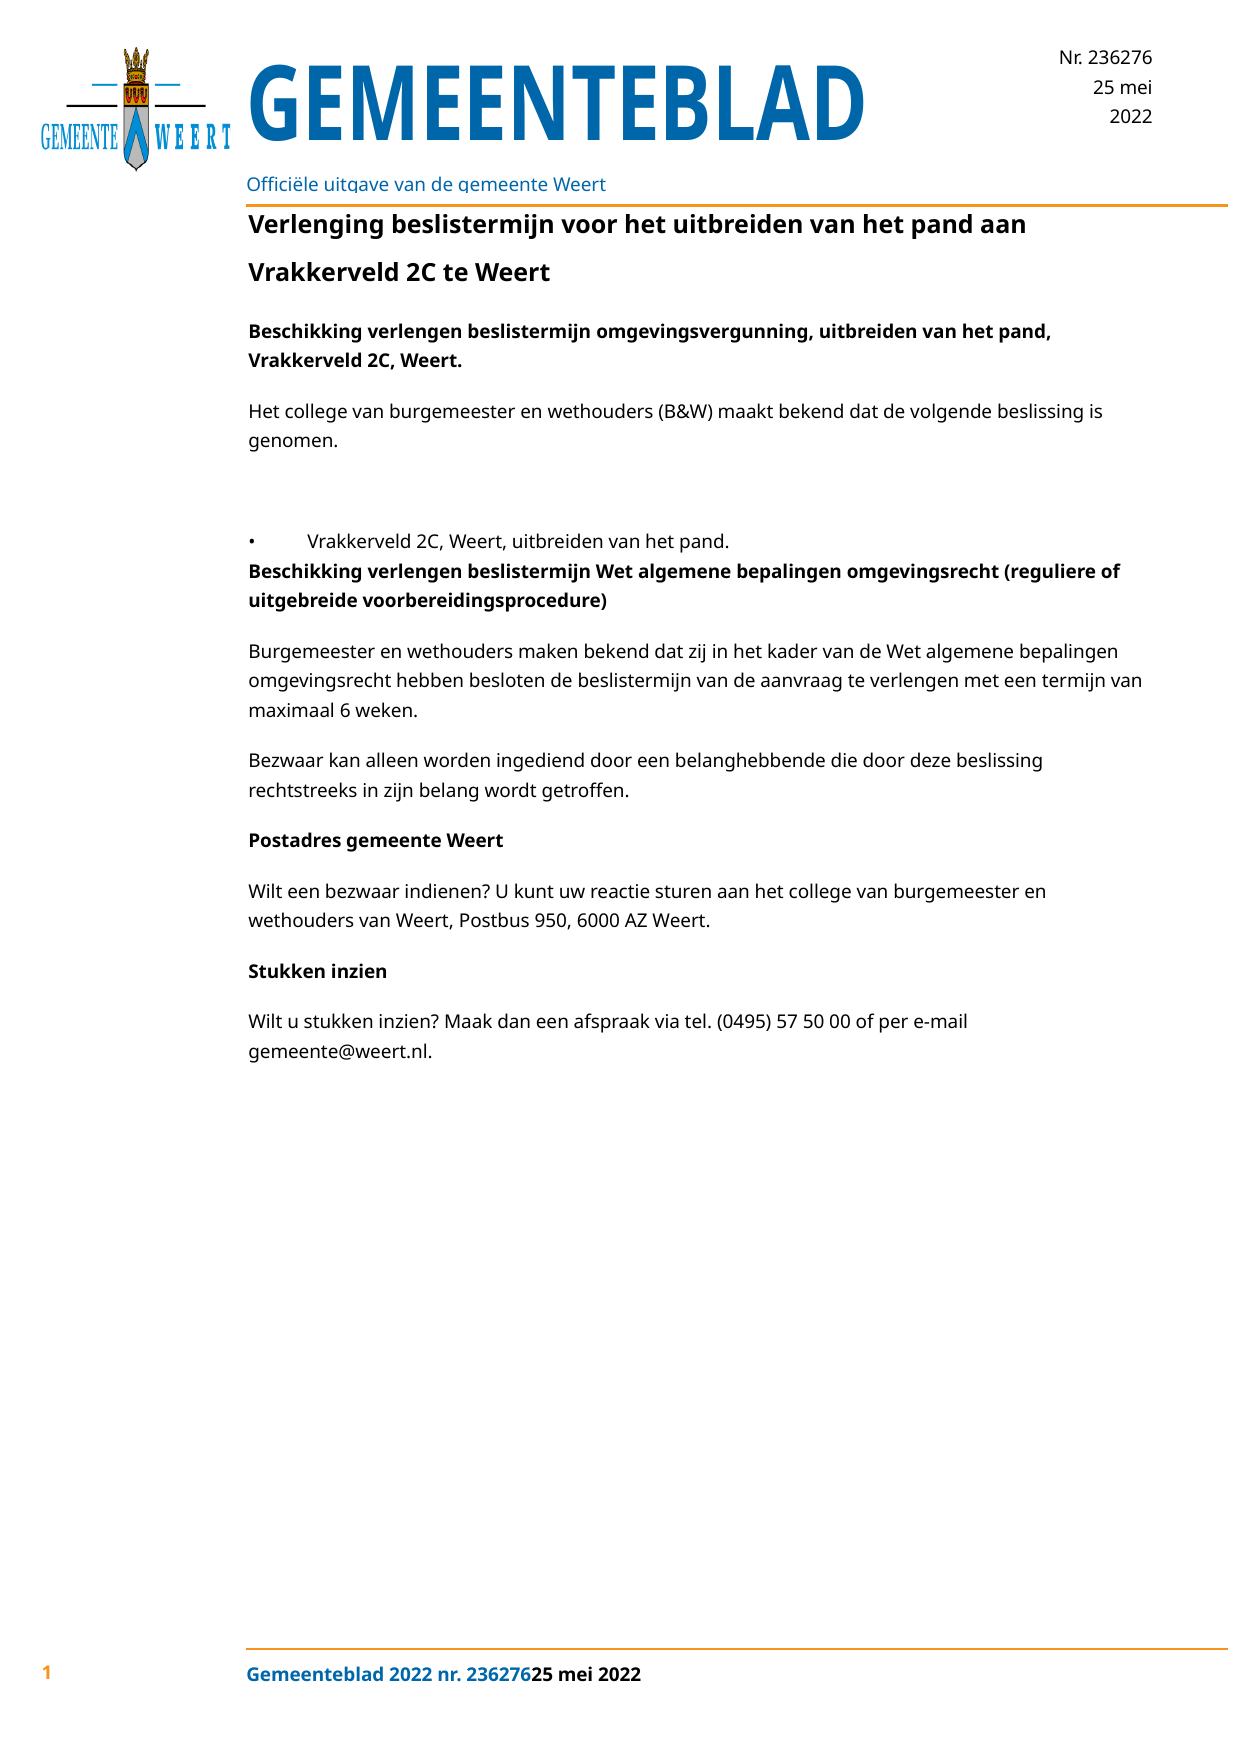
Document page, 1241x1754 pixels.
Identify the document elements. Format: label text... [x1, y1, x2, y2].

list Vrakkerveld 2C, Weert, uitbreiden van het pand. [248, 528, 1152, 554]
text Postadres gemeente Weert [248, 827, 1152, 853]
text Verlenging beslistermijn voor het uitbreiden van het pand aan Vrakkerveld 2C te Weert [248, 207, 1152, 288]
text Beschikking verlengen beslistermijn Wet algemene bepalingen omgevingsrecht (reguliere of uitgebreide voorbereidingsprocedure) [248, 558, 1152, 613]
text Het college van burgemeester en wethouders (B&W) maakt bekend dat de volgende beslissing is genomen. [248, 398, 1152, 453]
text Burgemeester en wethouders maken bekend dat zij in het kader van de Wet algemene bepalingen omgevingsrecht hebben besloten de beslistermijn van de aanvraag te verlengen met een termijn van maximaal 6 weken. [248, 638, 1152, 723]
text Bezwaar kan alleen worden ingediend door een belanghebbende die door deze beslissing rechtstreeks in zijn belang wordt getroffen. [248, 747, 1152, 803]
text Wilt u stukken inzien? Maak dan een afspraak via tel. (0495) 57 50 00 of per e-mail gemeente@weert.nl. [248, 1008, 1152, 1064]
text Beschikking verlengen beslistermijn omgevingsvergunning, uitbreiden van het pand, Vrakkerveld 2C, Weert. [248, 318, 1152, 373]
text Wilt een bezwaar indienen? U kunt uw reactie sturen aan het college van burgemeester en wethouders van Weert, Postbus 950, 6000 AZ Weert. [248, 878, 1152, 933]
text Stukken inzien [248, 958, 1152, 984]
picture [41, 47, 231, 172]
